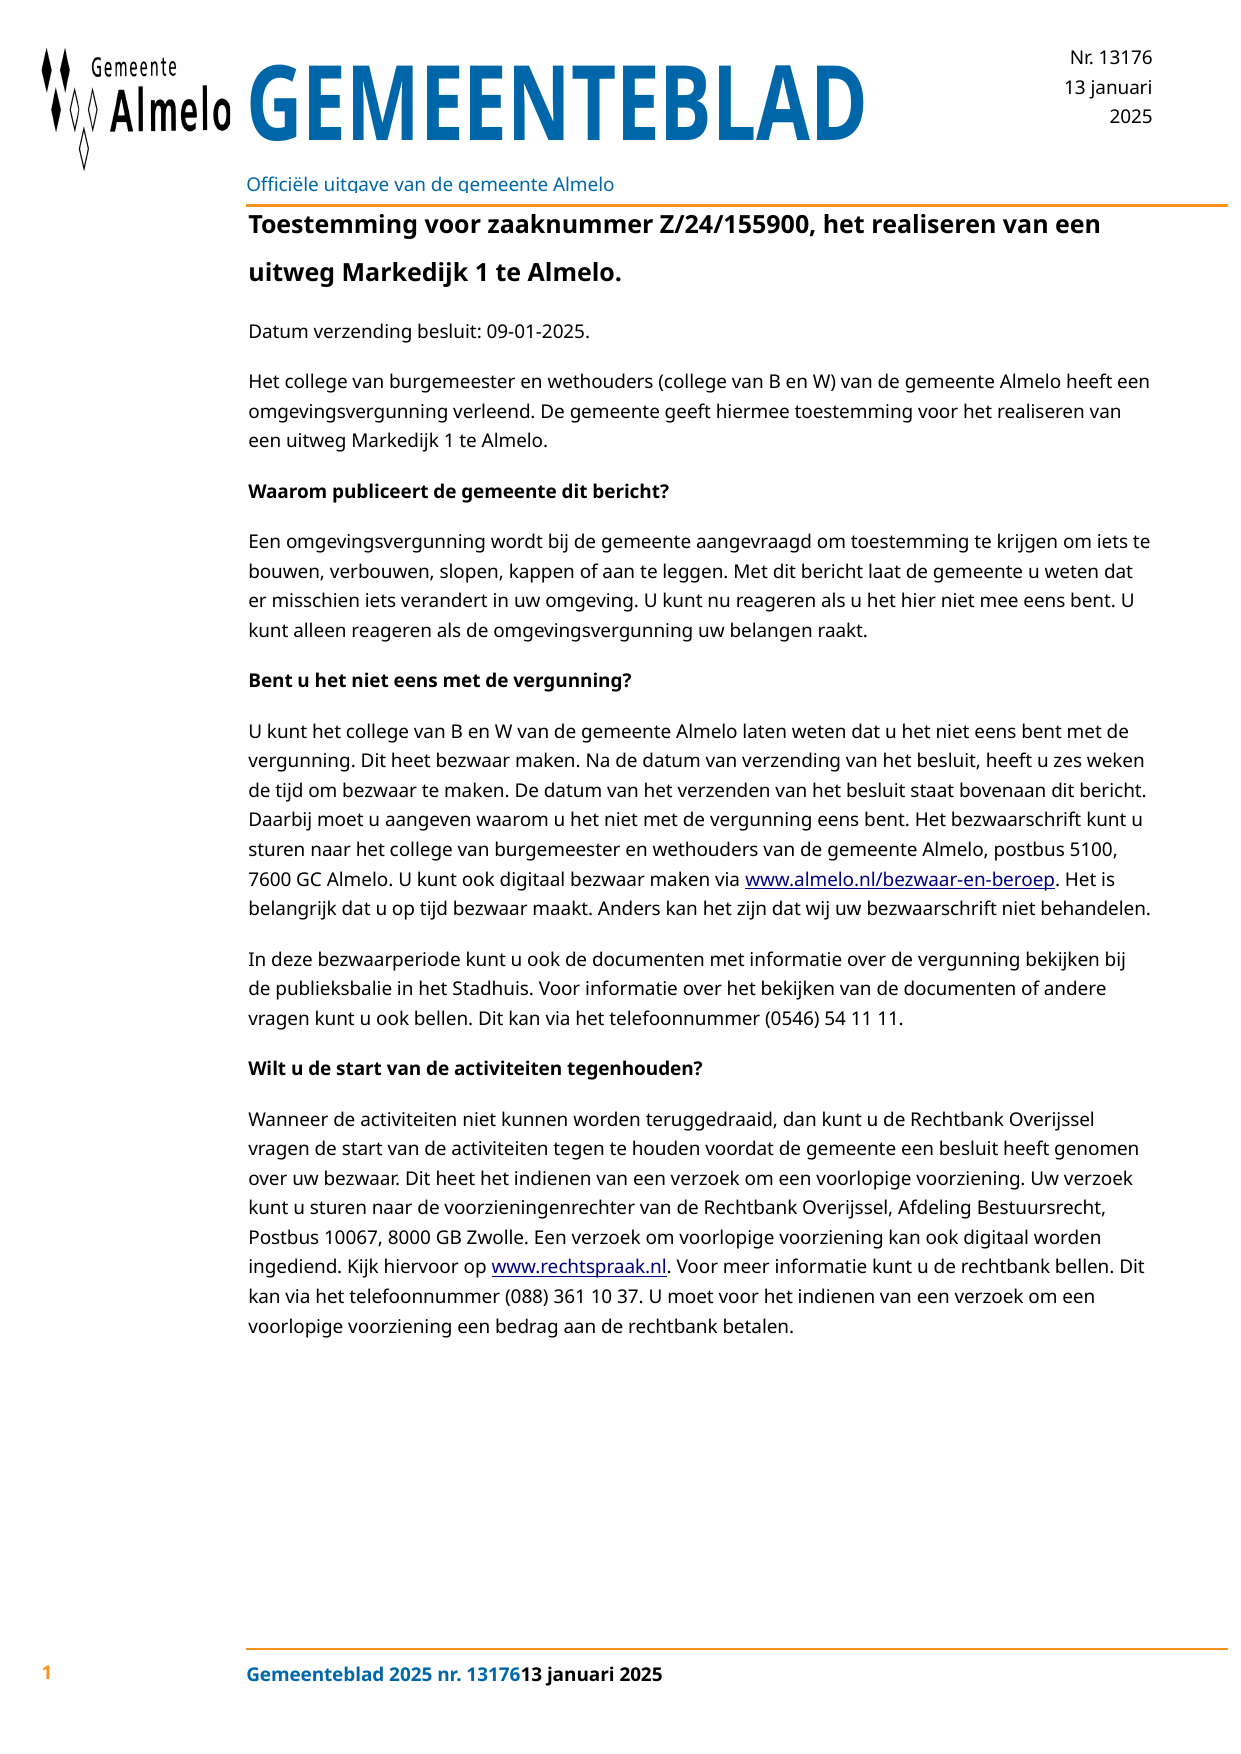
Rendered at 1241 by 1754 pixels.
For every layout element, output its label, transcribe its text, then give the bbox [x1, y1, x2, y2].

text Toestemming voor zaaknummer Z/24/155900, het realiseren van een uitweg Markedijk 1 te Almelo. [248, 207, 1152, 288]
text Een omgevingsvergunning wordt bij de gemeente aangevraagd om toestemming te krijgen om iets te bouwen, verbouwen, slopen, kappen of aan te leggen. Met dit bericht laat de gemeente u weten dat er misschien iets verandert in uw omgeving. U kunt nu reageren als u het hier niet mee eens bent. U kunt alleen reageren als de omgevingsvergunning uw belangen raakt. [248, 528, 1152, 643]
text In deze bezwaarperiode kunt u ook de documenten met informatie over de vergunning bekijken bij de publieksbalie in het Stadhuis. Voor informatie over het bekijken van de documenten of andere vragen kunt u ook bellen. Dit kan via het telefoonnummer (0546) 54 11 11. [248, 946, 1152, 1031]
text Wilt u de start van de activiteiten tegenhouden? [248, 1055, 1152, 1081]
text Wanneer de activiteiten niet kunnen worden teruggedraaid, dan kunt u de Rechtbank Overijssel vragen de start van de activiteiten tegen te houden voordat de gemeente een besluit heeft genomen over uw bezwaar. Dit heet het indienen van een verzoek om een voorlopige voorziening. Uw verzoek kunt u sturen naar de voorzieningenrechter van de Rechtbank Overijssel, Afdeling Bestuursrecht, Postbus 10067, 8000 GB Zwolle. Een verzoek om voorlopige voorziening kan ook digitaal worden ingediend. Kijk hiervoor op www.rechtspraak.nl. Voor meer informatie kunt u de rechtbank bellen. Dit kan via het telefoonnummer (088) 361 10 37. U moet voor het indienen van een verzoek om een voorlopige voorziening een bedrag aan de rechtbank betalen. [248, 1106, 1152, 1339]
text Bent u het niet eens met de vergunning? [248, 667, 1152, 693]
text Waarom publiceert de gemeente dit bericht? [248, 478, 1152, 504]
picture [41, 47, 231, 172]
text Datum verzending besluit: 09-01-2025. [248, 318, 1152, 344]
text U kunt het college van B en W van de gemeente Almelo laten weten dat u het niet eens bent met de vergunning. Dit heet bezwaar maken. Na de datum van verzending van het besluit, heeft u zes weken de tijd om bezwaar te maken. De datum van het verzenden van het besluit staat bovenaan dit bericht. Daarbij moet u aangeven waarom u het niet met de vergunning eens bent. Het bezwaarschrift kunt u sturen naar het college van burgemeester en wethouders van de gemeente Almelo, postbus 5100, 7600 GC Almelo. U kunt ook digitaal bezwaar maken via www.almelo.nl/bezwaar-en-beroep. Het is belangrijk dat u op tijd bezwaar maakt. Anders kan het zijn dat wij uw bezwaarschrift niet behandelen. [248, 718, 1152, 921]
text Het college van burgemeester en wethouders (college van B en W) van de gemeente Almelo heeft een omgevingsvergunning verleend. De gemeente geeft hiermee toestemming voor het realiseren van een uitweg Markedijk 1 te Almelo. [248, 368, 1152, 453]
